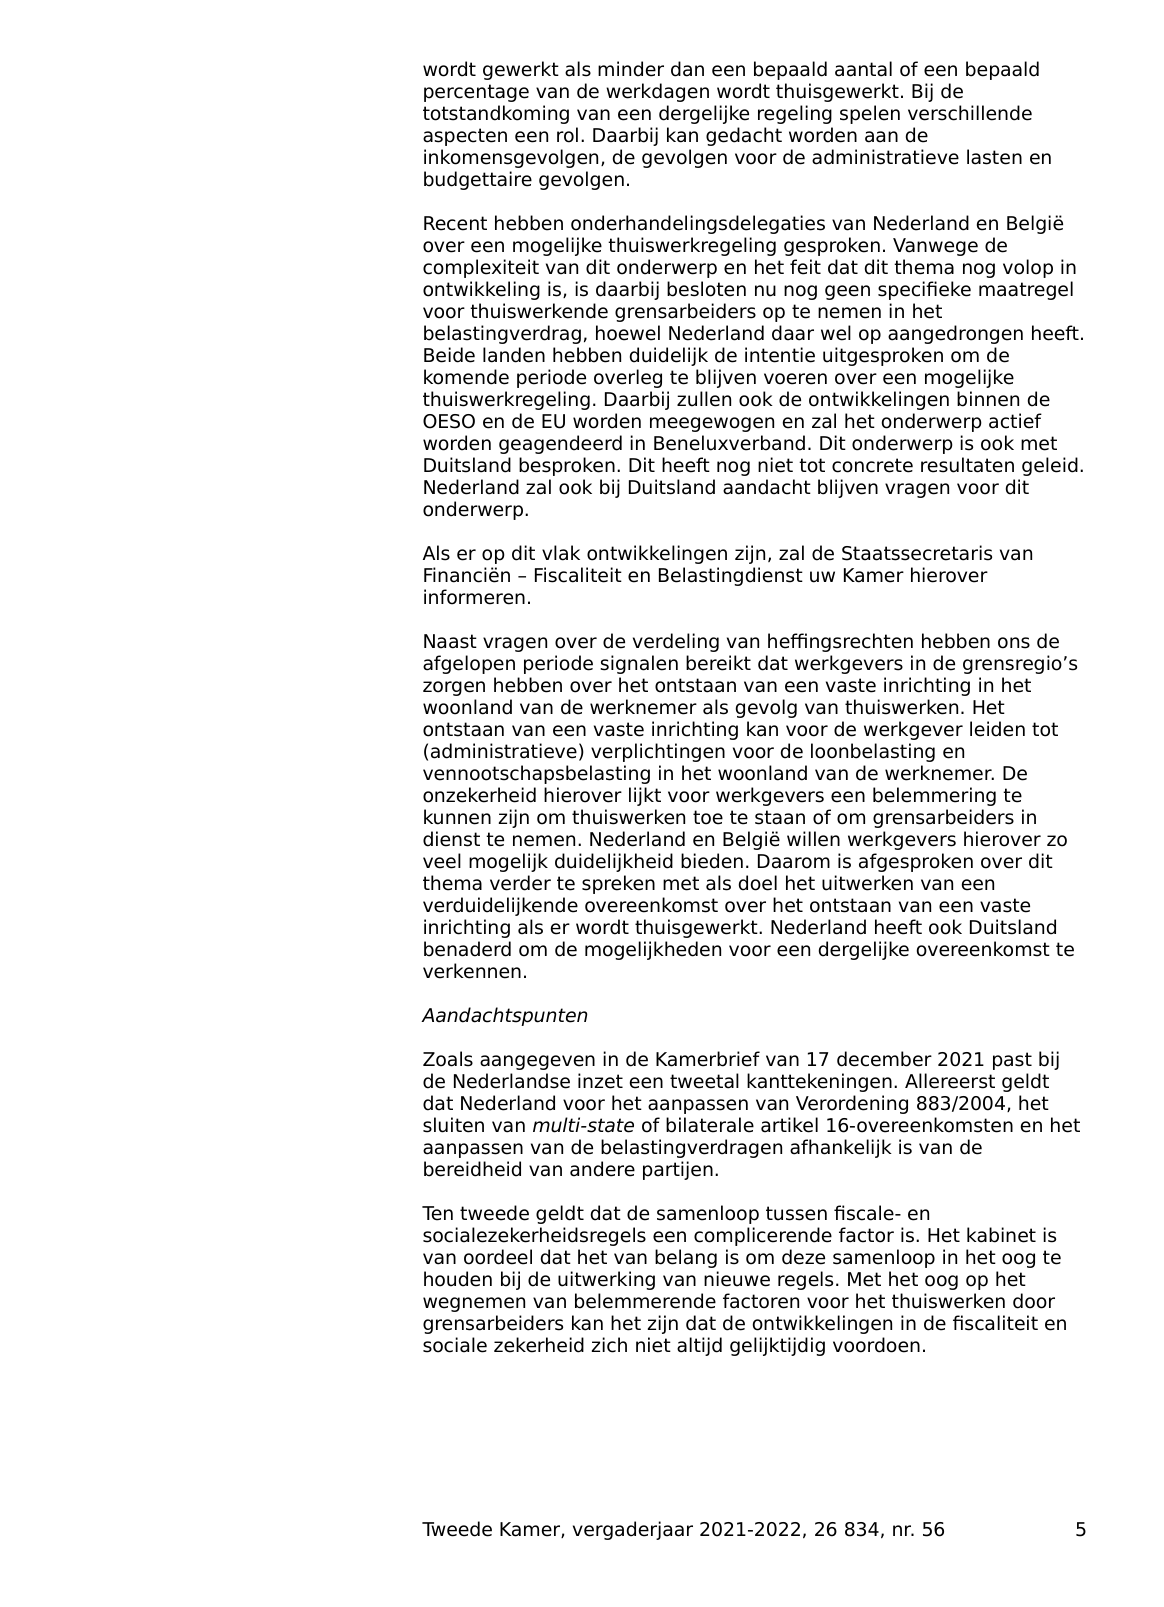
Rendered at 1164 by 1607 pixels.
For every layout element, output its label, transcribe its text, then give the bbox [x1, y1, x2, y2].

text Naast vragen over de verdeling van heffingsrechten hebben ons de afgelopen periode signalen bereikt dat werkgevers in de grensregio’s zorgen hebben over het ontstaan van een vaste inrichting in het woonland van de werknemer als gevolg van thuiswerken. Het ontstaan van een vaste inrichting kan voor de werkgever leiden tot (administratieve) verplichtingen voor de loonbelasting en vennootschapsbelasting in het woonland van de werknemer. De onzekerheid hierover lijkt voor werkgevers een belemmering te kunnen zijn om thuiswerken toe te staan of om grensarbeiders in dienst te nemen. Nederland en België willen werkgevers hierover zo veel mogelijk duidelijkheid bieden. Daarom is afgesproken over dit thema verder te spreken met als doel het uitwerken van een verduidelijkende overeenkomst over het ontstaan van een vaste inrichting als er wordt thuisgewerkt. Nederland heeft ook Duitsland benaderd om de mogelijkheden voor een dergelijke overeenkomst te verkennen. [422, 631, 1087, 983]
text Recent hebben onderhandelingsdelegaties van Nederland en België over een mogelijke thuiswerkregeling gesproken. Vanwege de complexiteit van dit onderwerp en het feit dat dit thema nog volop in ontwikkeling is, is daarbij besloten nu nog geen specifieke maatregel voor thuiswerkende grensarbeiders op te nemen in het belastingverdrag, hoewel Nederland daar wel op aangedrongen heeft. Beide landen hebben duidelijk de intentie uitgesproken om de komende periode overleg te blijven voeren over een mogelijke thuiswerkregeling. Daarbij zullen ook de ontwikkelingen binnen de OESO en de EU worden meegewogen en zal het onderwerp actief worden geagendeerd in Beneluxverband. Dit onderwerp is ook met Duitsland besproken. Dit heeft nog niet tot concrete resultaten geleid. Nederland zal ook bij Duitsland aandacht blijven vragen voor dit onderwerp. [422, 213, 1087, 521]
text Ten tweede geldt dat de samenloop tussen fiscale- en socialezekerheidsregels een complicerende factor is. Het kabinet is van oordeel dat het van belang is om deze samenloop in het oog te houden bij de uitwerking van nieuwe regels. Met het oog op het wegnemen van belemmerende factoren voor het thuiswerken door grensarbeiders kan het zijn dat de ontwikkelingen in de fiscaliteit en sociale zekerheid zich niet altijd gelijktijdig voordoen. [422, 1203, 1087, 1357]
text wordt gewerkt als minder dan een bepaald aantal of een bepaald percentage van de werkdagen wordt thuisgewerkt. Bij de totstandkoming van een dergelijke regeling spelen verschillende aspecten een rol. Daarbij kan gedacht worden aan de inkomensgevolgen, de gevolgen voor de administratieve lasten en budgettaire gevolgen. [422, 59, 1087, 191]
text Zoals aangegeven in de Kamerbrief van 17 december 2021 past bij de Nederlandse inzet een tweetal kanttekeningen. Allereerst geldt dat Nederland voor het aanpassen van Verordening 883/2004, het sluiten van multi-state of bilaterale artikel 16-overeenkomsten en het aanpassen van de belastingverdragen afhankelijk is van de bereidheid van andere partijen. [422, 1049, 1087, 1181]
subtitle Aandachtspunten [422, 1005, 1087, 1027]
text Als er op dit vlak ontwikkelingen zijn, zal de Staatssecretaris van Financiën – Fiscaliteit en Belastingdienst uw Kamer hierover informeren. [422, 543, 1087, 609]
